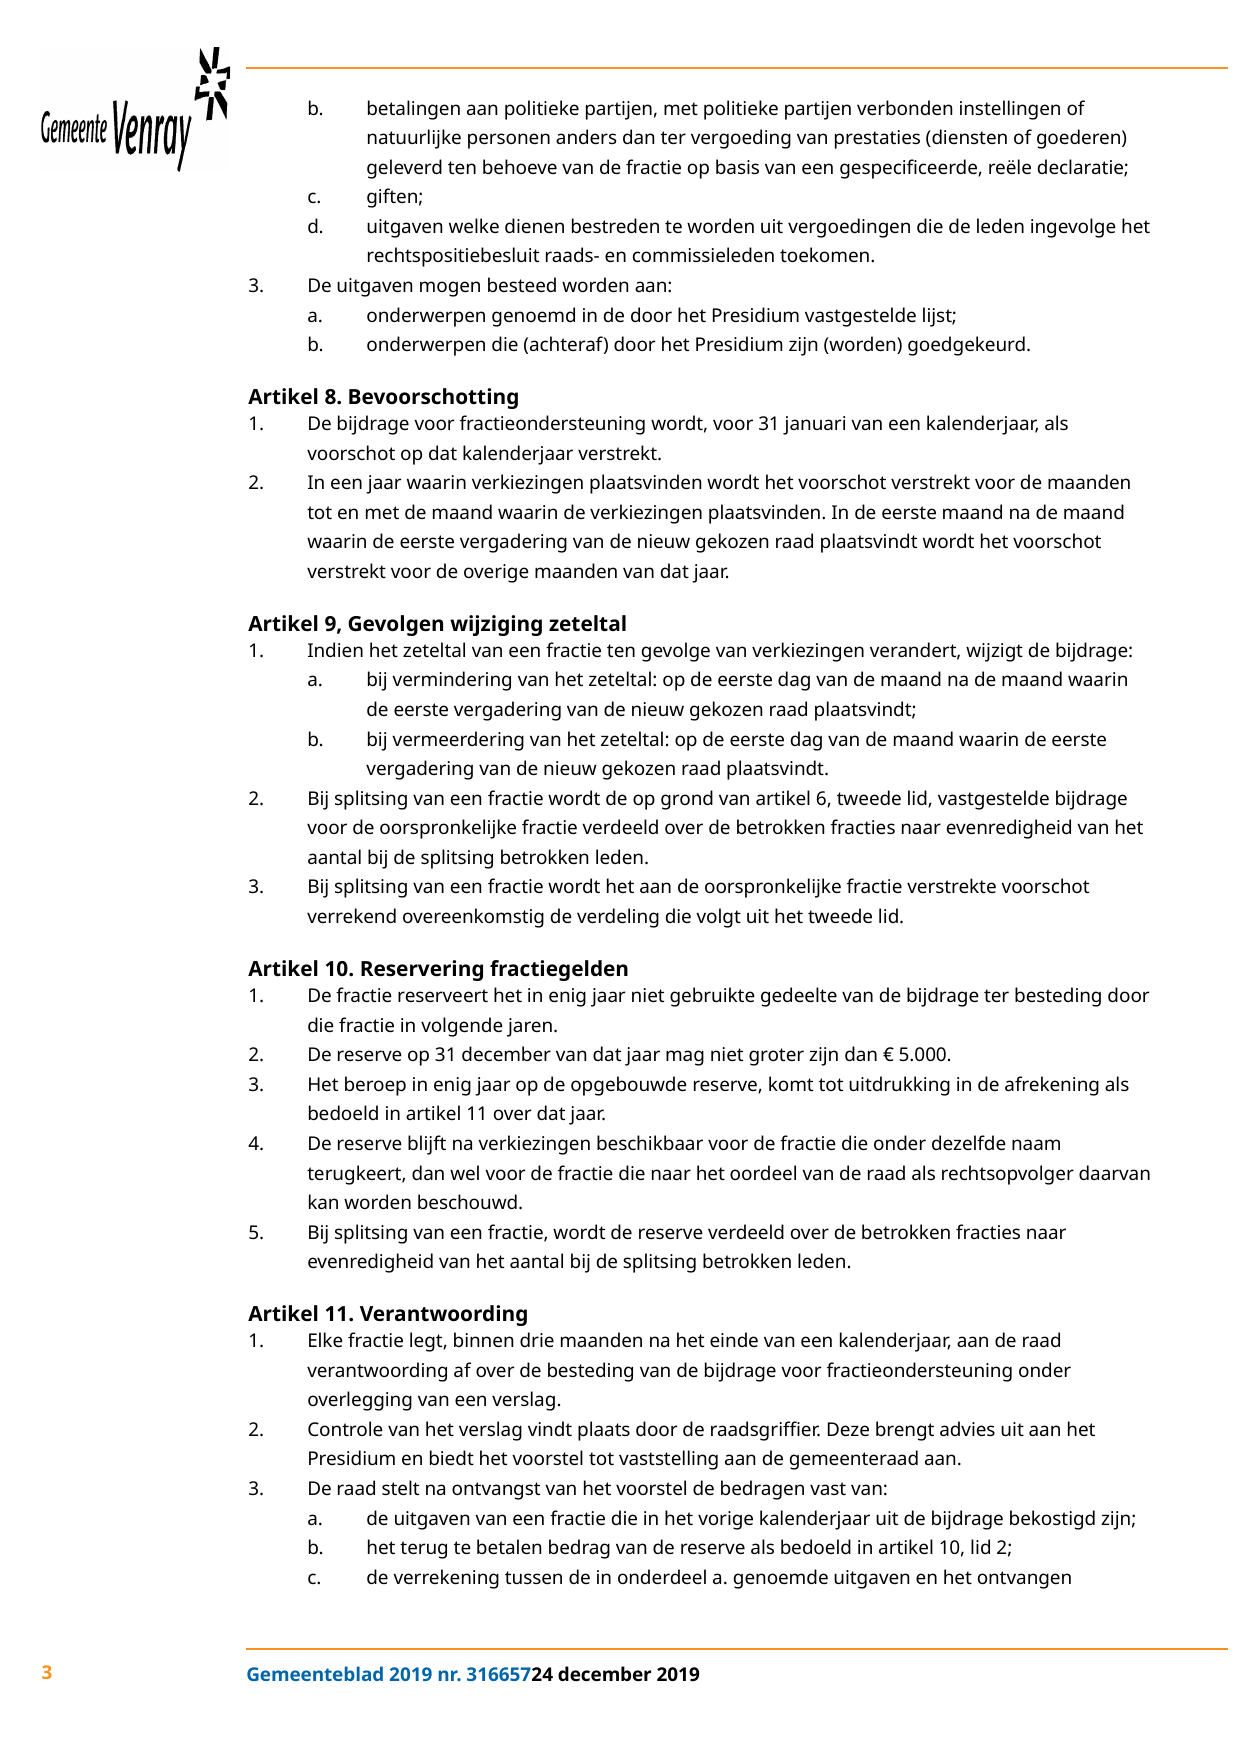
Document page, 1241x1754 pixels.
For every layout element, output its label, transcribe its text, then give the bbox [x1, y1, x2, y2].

list Controle van het verslag vindt plaats door de raadsgriffier. Deze brengt advies uit aan het Presidium en biedt het voorstel tot vaststelling aan de gemeenteraad aan. [248, 1416, 1152, 1471]
list onderwerpen die (achteraf) door het Presidium zijn (worden) goedgekeurd. [307, 331, 1152, 357]
list Bij splitsing van een fractie wordt de op grond van artikel 6, tweede lid, vastgestelde bijdrage voor de oorspronkelijke fractie verdeeld over de betrokken fracties naar evenredigheid van het aantal bij de splitsing betrokken leden. [248, 785, 1152, 870]
list Het beroep in enig jaar op de opgebouwde reserve, komt tot uitdrukking in de afrekening als bedoeld in artikel 11 over dat jaar. [248, 1071, 1152, 1126]
list Elke fractie legt, binnen drie maanden na het einde van een kalenderjaar, aan de raad verantwoording af over de besteding van de bijdrage voor fractieondersteuning onder overlegging van een verslag. [248, 1327, 1152, 1412]
list In een jaar waarin verkiezingen plaatsvinden wordt het voorschot verstrekt voor de maanden tot en met de maand waarin de verkiezingen plaatsvinden. In de eerste maand na de maand waarin de eerste vergadering van de nieuw gekozen raad plaatsvindt wordt het voorschot verstrekt voor de overige maanden van dat jaar. [248, 469, 1152, 584]
list De raad stelt na ontvangst van het voorstel de bedragen vast van: [248, 1475, 1152, 1501]
list Bij splitsing van een fractie, wordt de reserve verdeeld over de betrokken fracties naar evenredigheid van het aantal bij de splitsing betrokken leden. [248, 1219, 1152, 1274]
list De reserve op 31 december van dat jaar mag niet groter zijn dan € 5.000. [248, 1041, 1152, 1067]
list De uitgaven mogen besteed worden aan: [248, 272, 1152, 298]
list de uitgaven van een fractie die in het vorige kalenderjaar uit de bijdrage bekostigd zijn; [307, 1505, 1152, 1531]
list het terug te betalen bedrag van de reserve als bedoeld in artikel 10, lid 2; [307, 1534, 1152, 1560]
text Artikel 9, Gevolgen wijziging zeteltal [248, 609, 1152, 637]
list uitgaven welke dienen bestreden te worden uit vergoedingen die de leden ingevolge het rechtspositiebesluit raads- en commissieleden toekomen. [307, 213, 1152, 268]
list Indien het zeteltal van een fractie ten gevolge van verkiezingen verandert, wijzigt de bijdrage: [248, 637, 1152, 663]
list Bij splitsing van een fractie wordt het aan de oorspronkelijke fractie verstrekte voorschot verrekend overeenkomstig de verdeling die volgt uit het tweede lid. [248, 874, 1152, 929]
list De fractie reserveert het in enig jaar niet gebruikte gedeelte van de bijdrage ter besteding door die fractie in volgende jaren. [248, 982, 1152, 1037]
list giften; [307, 183, 1152, 209]
text Artikel 8. Bevoorschotting [248, 382, 1152, 410]
text Artikel 10. Reservering fractiegelden [248, 954, 1152, 982]
list De bijdrage voor fractieondersteuning wordt, voor 31 januari van een kalenderjaar, als voorschot op dat kalenderjaar verstrekt. [248, 410, 1152, 466]
list bij vermeerdering van het zeteltal: op de eerste dag van de maand waarin de eerste vergadering van de nieuw gekozen raad plaatsvindt. [307, 726, 1152, 781]
list bij vermindering van het zeteltal: op de eerste dag van de maand na de maand waarin de eerste vergadering van de nieuw gekozen raad plaatsvindt; [307, 667, 1152, 722]
list onderwerpen genoemd in de door het Presidium vastgestelde lijst; [307, 302, 1152, 328]
list De reserve blijft na verkiezingen beschikbaar voor de fractie die onder dezelfde naam terugkeert, dan wel voor de fractie die naar het oordeel van de raad als rechtsopvolger daarvan kan worden beschouwd. [248, 1130, 1152, 1215]
list de verrekening tussen de in onderdeel a. genoemde uitgaven en het ontvangen [307, 1564, 1152, 1590]
list betalingen aan politieke partijen, met politieke partijen verbonden instellingen of natuurlijke personen anders dan ter vergoeding van prestaties (diensten of goederen) geleverd ten behoeve van de fractie op basis van een gespecificeerde, reële declaratie; [307, 95, 1152, 180]
picture [41, 47, 231, 172]
text Artikel 11. Verantwoording [248, 1299, 1152, 1327]
